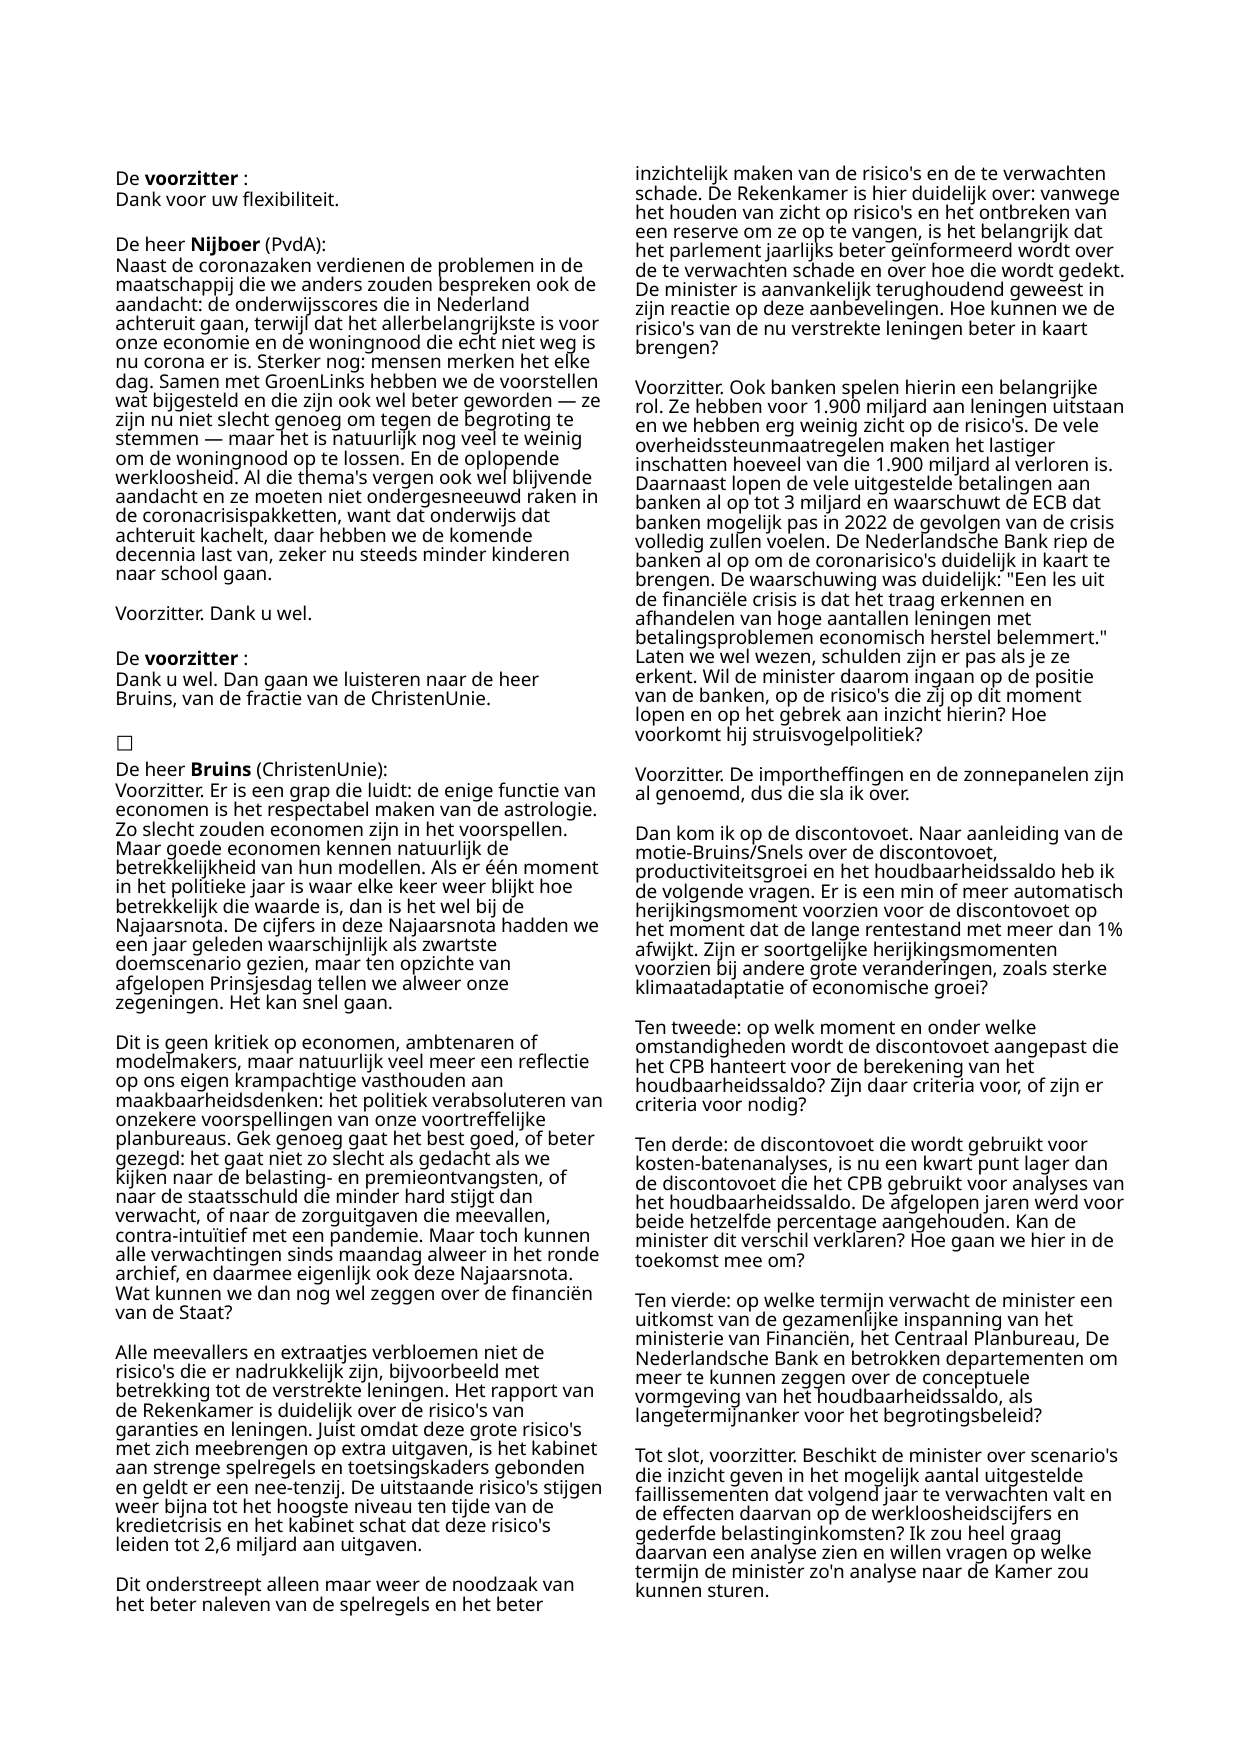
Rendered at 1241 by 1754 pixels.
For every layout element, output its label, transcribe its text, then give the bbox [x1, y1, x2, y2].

text Alle meevallers en extraatjes verbloemen niet de risico's die er nadrukkelijk zijn, bijvoorbeeld met betrekking tot de verstrekte leningen. Het rapport van de Rekenkamer is duidelijk over de risico's van garanties en leningen. Juist omdat deze grote risico's met zich meebrengen op extra uitgaven, is het kabinet aan strenge spelregels en toetsingskaders gebonden en geldt er een nee-tenzij. De uitstaande risico's stijgen weer bijna tot het hoogste niveau ten tijde van de kredietcrisis en het kabinet schat dat deze risico's leiden tot 2,6 miljard aan uitgaven. [115, 1344, 605, 1556]
text Dank voor uw flexibiliteit. [115, 191, 605, 210]
text Naast de coronazaken verdienen de problemen in de maatschappij die we anders zouden bespreken ook de aandacht: de onderwijsscores die in Nederland achteruit gaan, terwijl dat het allerbelangrijkste is voor onze economie en de woningnood die echt niet weg is nu corona er is. Sterker nog: mensen merken het elke dag. Samen met GroenLinks hebben we de voorstellen wat bijgesteld en die zijn ook wel beter geworden — ze zijn nu niet slecht genoeg om tegen de begroting te stemmen — maar het is natuurlijk nog veel te weinig om de woningnood op te lossen. En de oplopende werkloosheid. Al die thema's vergen ook wel blijvende aandacht en ze moeten niet ondergesneeuwd raken in de coronacrisispakketten, want dat onderwijs dat achteruit kachelt, daar hebben we de komende decennia last van, zeker nu steeds minder kinderen naar school gaan. [115, 257, 605, 584]
text Ten derde: de discontovoet die wordt gebruikt voor kosten-batenanalyses, is nu een kwart punt lager dan de discontovoet die het CPB gebruikt voor analyses van het houdbaarheidssaldo. De afgelopen jaren werd voor beide hetzelfde percentage aangehouden. Kan de minister dit verschil verklaren? Hoe gaan we hier in de toekomst mee om? [635, 1136, 1125, 1271]
text Voorzitter. Ook banken spelen hierin een belangrijke rol. Ze hebben voor 1.900 miljard aan leningen uitstaan en we hebben erg weinig zicht op de risico's. De vele overheidssteunmaatregelen maken het lastiger inschatten hoeveel van die 1.900 miljard al verloren is. Daarnaast lopen de vele uitgestelde betalingen aan banken al op tot 3 miljard en waarschuwt de ECB dat banken mogelijk pas in 2022 de gevolgen van de crisis volledig zullen voelen. De Nederlandsche Bank riep de banken al op om de coronarisico's duidelijk in kaart te brengen. De waarschuwing was duidelijk: "Een les uit de financiële crisis is dat het traag erkennen en afhandelen van hoge aantallen leningen met betalingsproblemen economisch herstel belemmert." Laten we wel wezen, schulden zijn er pas als je ze erkent. Wil de minister daarom ingaan op de positie van de banken, op de risico's die zij op dit moment lopen en op het gebrek aan inzicht hierin? Hoe voorkomt hij struisvogelpolitiek? [635, 379, 1125, 745]
text Ten tweede: op welk moment en onder welke omstandigheden wordt de discontovoet aangepast die het CPB hanteert voor de berekening van het houdbaarheidssaldo? Zijn daar criteria voor, of zijn er criteria voor nodig? [635, 1019, 1125, 1115]
text De heer Nijboer (PvdA): [115, 231, 605, 257]
text Dank u wel. Dan gaan we luisteren naar de heer Bruins, van de fractie van de ChristenUnie. [115, 671, 605, 710]
text De heer Bruins (ChristenUnie): [115, 756, 605, 782]
text De voorzitter : [115, 645, 605, 671]
text Dan kom ik op de discontovoet. Naar aanleiding van de motie-Bruins/Snels over de discontovoet, productiviteitsgroei en het houdbaarheidssaldo heb ik de volgende vragen. Er is een min of meer automatisch herijkingsmoment voorzien voor de discontovoet op het moment dat de lange rentestand met meer dan 1% afwijkt. Zijn er soortgelijke herijkingsmomenten voorzien bij andere grote veranderingen, zoals sterke klimaatadaptatie of economische groei? [635, 825, 1125, 998]
text Dit is geen kritiek op economen, ambtenaren of modelmakers, maar natuurlijk veel meer een reflectie op ons eigen krampachtige vasthouden aan maakbaarheidsdenken: het politiek verabsoluteren van onzekere voorspellingen van onze voortreffelijke planbureaus. Gek genoeg gaat het best goed, of beter gezegd: het gaat niet zo slecht als gedacht als we kijken naar de belasting- en premieontvangsten, of naar de staatsschuld die minder hard stijgt dan verwacht, of naar de zorguitgaven die meevallen, contra-intuïtief met een pandemie. Maar toch kunnen alle verwachtingen sinds maandag alweer in het ronde archief, en daarmee eigenlijk ook deze Najaarsnota. Wat kunnen we dan nog wel zeggen over de financiën van de Staat? [115, 1034, 605, 1323]
text Tot slot, voorzitter. Beschikt de minister over scenario's die inzicht geven in het mogelijk aantal uitgestelde faillissementen dat volgend jaar te verwachten valt en de effecten daarvan op de werkloosheidscijfers en gederfde belastinginkomsten? Ik zou heel graag daarvan een analyse zien en willen vragen op welke termijn de minister zo'n analyse naar de Kamer zou kunnen sturen. [635, 1447, 1125, 1602]
text De voorzitter : [115, 165, 605, 191]
text inzichtelijk maken van de risico's en de te verwachten schade. De Rekenkamer is hier duidelijk over: vanwege het houden van zicht op risico's en het ontbreken van een reserve om ze op te vangen, is het belangrijk dat het parlement jaarlijks beter geïnformeerd wordt over de te verwachten schade en over hoe die wordt gedekt. De minister is aanvankelijk terughoudend geweest in zijn reactie op deze aanbevelingen. Hoe kunnen we de risico's van de nu verstrekte leningen beter in kaart brengen? [635, 165, 1125, 358]
text ⬜ [115, 731, 605, 756]
text Dit onderstreept alleen maar weer de noodzaak van het beter naleven van de spelregels en het beter [115, 1576, 605, 1615]
text Voorzitter. Dank u wel. [115, 605, 605, 624]
text Voorzitter. Er is een grap die luidt: de enige functie van economen is het respectabel maken van de astrologie. Zo slecht zouden economen zijn in het voorspellen. Maar goede economen kennen natuurlijk de betrekkelijkheid van hun modellen. Als er één moment in het politieke jaar is waar elke keer weer blijkt hoe betrekkelijk die waarde is, dan is het wel bij de Najaarsnota. De cijfers in deze Najaarsnota hadden we een jaar geleden waarschijnlijk als zwartste doemscenario gezien, maar ten opzichte van afgelopen Prinsjesdag tellen we alweer onze zegeningen. Het kan snel gaan. [115, 782, 605, 1013]
text Voorzitter. De importheffingen en de zonnepanelen zijn al genoemd, dus die sla ik over. [635, 766, 1125, 804]
text Ten vierde: op welke termijn verwacht de minister een uitkomst van de gezamenlijke inspanning van het ministerie van Financiën, het Centraal Planbureau, De Nederlandsche Bank en betrokken departementen om meer te kunnen zeggen over de conceptuele vormgeving van het houdbaarheidssaldo, als langetermijnanker voor het begrotingsbeleid? [635, 1292, 1125, 1427]
